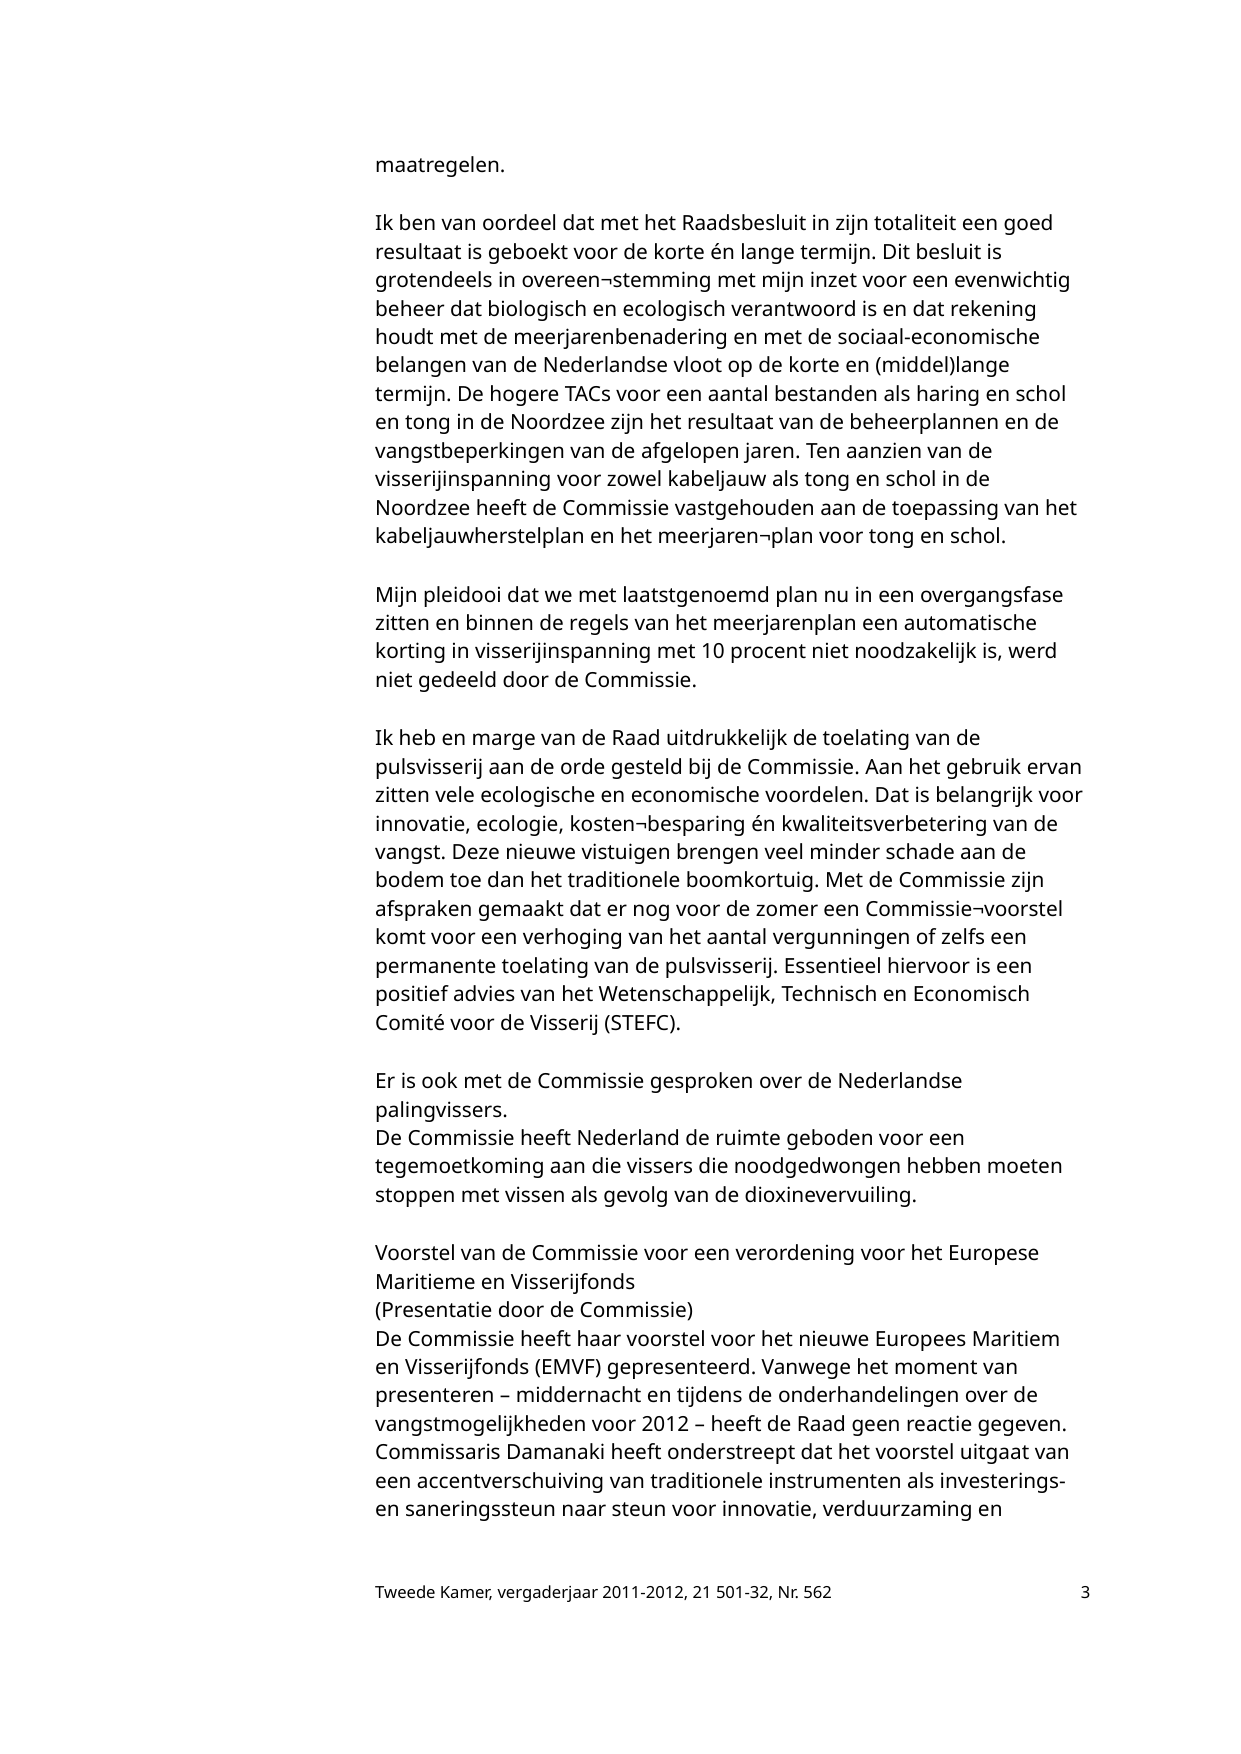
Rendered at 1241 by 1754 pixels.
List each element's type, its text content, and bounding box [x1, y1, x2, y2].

text (Presentatie door de Commissie) [375, 1295, 1090, 1324]
text De Commissie heeft haar voorstel voor het nieuwe Europees Maritiem en Visserijfonds (EMVF) gepresenteerd. Vanwege het moment van presenteren – middernacht en tijdens de onderhandelingen over de vangstmogelijkheden voor 2012 – heeft de Raad geen reactie gegeven. Commissaris Damanaki heeft onderstreept dat het voorstel uitgaat van een accentverschuiving van traditionele instrumenten als investerings- en saneringssteun naar steun voor innovatie, verduurzaming en [375, 1324, 1090, 1523]
text Mijn pleidooi dat we met laatstgenoemd plan nu in een overgangsfase zitten en binnen de regels van het meerjarenplan een automatische korting in visserijinspanning met 10 procent niet noodzakelijk is, werd niet gedeeld door de Commissie. [375, 580, 1090, 693]
text De Commissie heeft Nederland de ruimte geboden voor een tegemoetkoming aan die vissers die noodgedwongen hebben moeten stoppen met vissen als gevolg van de dioxinevervuiling. [375, 1123, 1090, 1208]
text maatregelen. [375, 150, 1090, 178]
text Ik ben van oordeel dat met het Raadsbesluit in zijn totaliteit een goed resultaat is geboekt voor de korte én lange termijn. Dit besluit is grotendeels in overeen¬stemming met mijn inzet voor een evenwichtig beheer dat biologisch en ecologisch verantwoord is en dat rekening houdt met de meerjarenbenadering en met de sociaal-economische belangen van de Nederlandse vloot op de korte en (middel)lange termijn. De hogere TACs voor een aantal bestanden als haring en schol en tong in de Noordzee zijn het resultaat van de beheerplannen en de vangstbeperkingen van de afgelopen jaren. Ten aanzien van de visserijinspanning voor zowel kabeljauw als tong en schol in de Noordzee heeft de Commissie vastgehouden aan de toepassing van het kabeljauwherstelplan en het meerjaren¬plan voor tong en schol. [375, 208, 1090, 550]
text Ik heb en marge van de Raad uitdrukkelijk de toelating van de pulsvisserij aan de orde gesteld bij de Commissie. Aan het gebruik ervan zitten vele ecologische en economische voordelen. Dat is belangrijk voor innovatie, ecologie, kosten¬besparing én kwaliteitsverbetering van de vangst. Deze nieuwe vistuigen brengen veel minder schade aan de bodem toe dan het traditionele boomkortuig. Met de Commissie zijn afspraken gemaakt dat er nog voor de zomer een Commissie¬voorstel komt voor een verhoging van het aantal vergunningen of zelfs een permanente toelating van de pulsvisserij. Essentieel hiervoor is een positief advies van het Wetenschappelijk, Technisch en Economisch Comité voor de Visserij (STEFC). [375, 723, 1090, 1036]
text Er is ook met de Commissie gesproken over de Nederlandse palingvissers. [375, 1066, 1090, 1123]
text Voorstel van de Commissie voor een verordening voor het Europese Maritieme en Visserijfonds [375, 1238, 1090, 1295]
